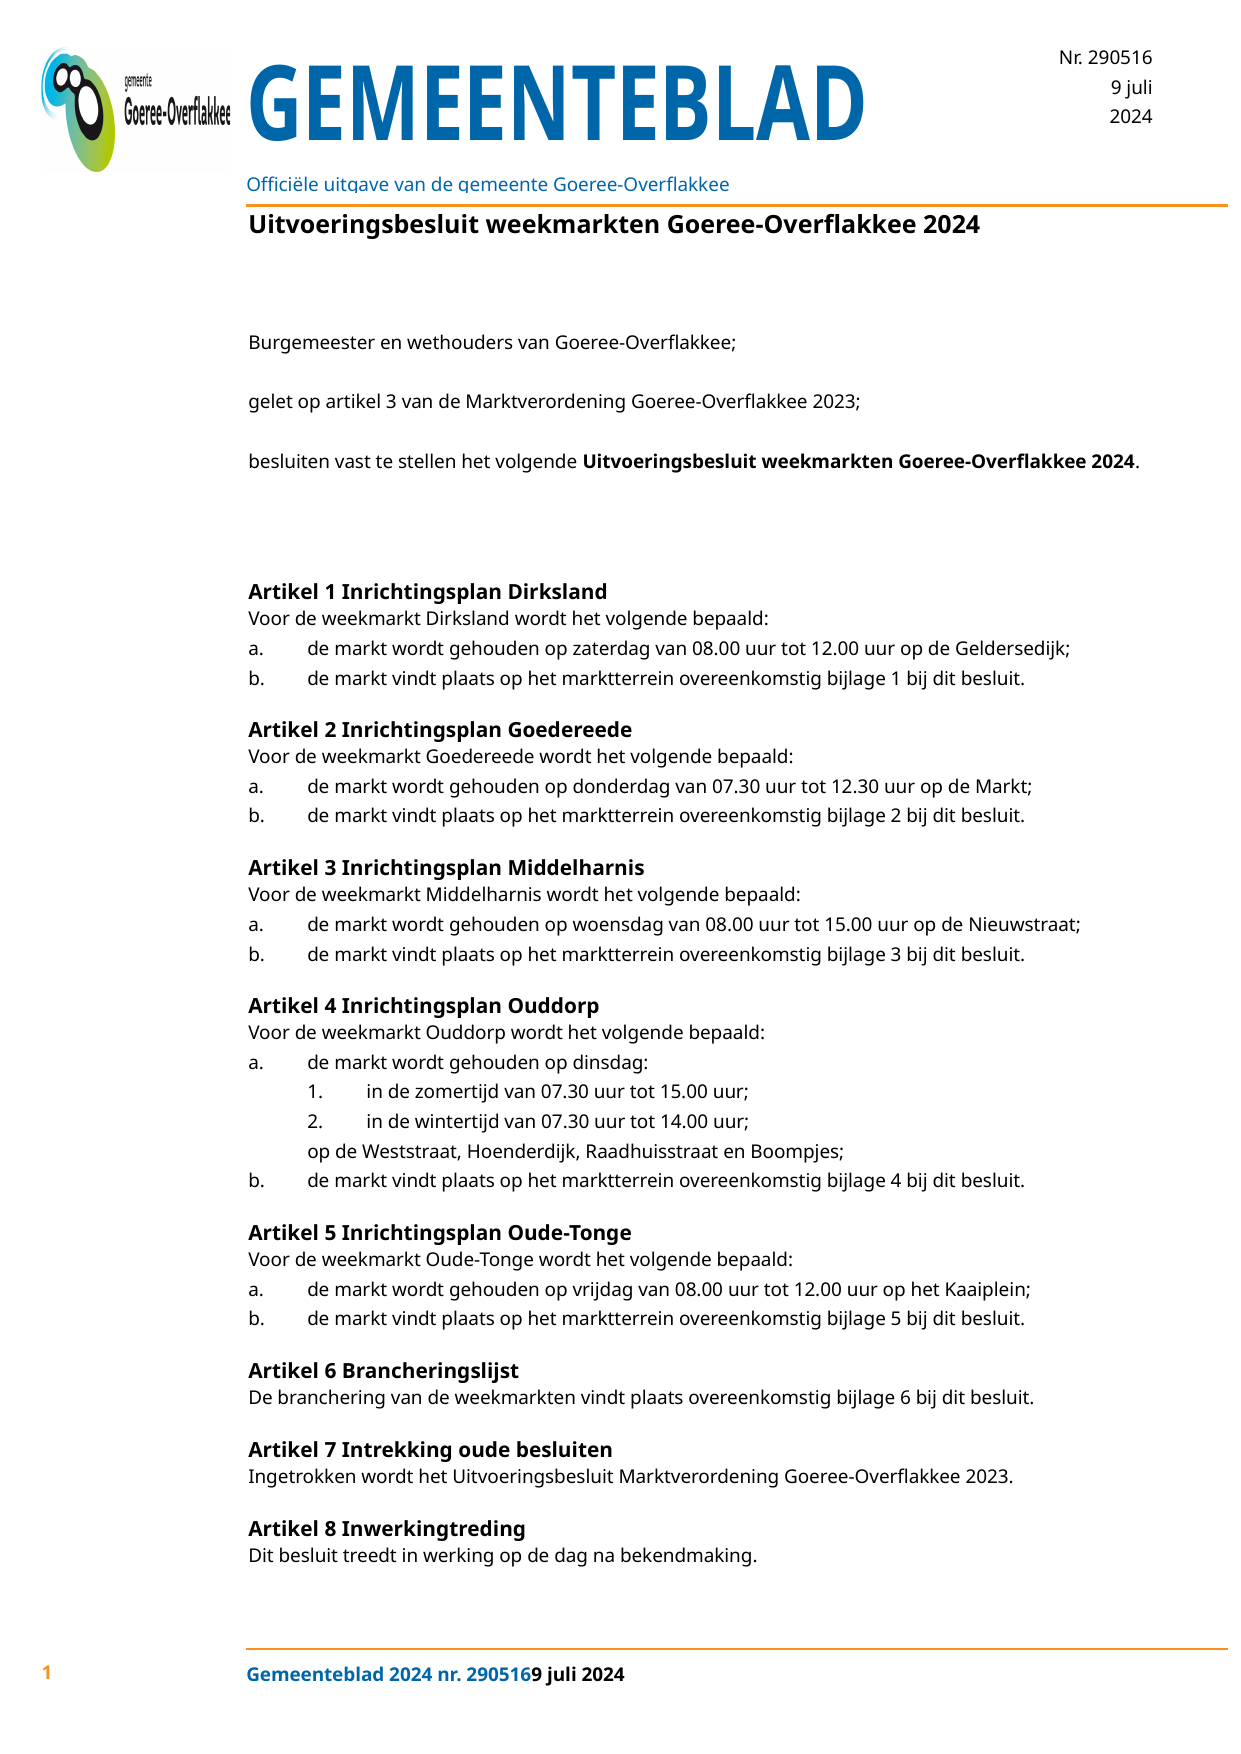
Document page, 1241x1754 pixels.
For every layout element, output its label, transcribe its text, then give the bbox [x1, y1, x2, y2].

text Artikel 5 Inrichtingsplan Oude-Tonge [248, 1218, 1152, 1246]
list de markt wordt gehouden op vrijdag van 08.00 uur tot 12.00 uur op het Kaaiplein; [248, 1276, 1152, 1302]
list de markt wordt gehouden op zaterdag van 08.00 uur tot 12.00 uur op de Geldersedijk; [248, 635, 1152, 661]
text Artikel 6 Brancheringslijst [248, 1356, 1152, 1384]
text Burgemeester en wethouders van Goeree-Overflakkee; [248, 329, 1152, 355]
list in de zomertijd van 07.30 uur tot 15.00 uur; [307, 1079, 1152, 1104]
text Voor de weekmarkt Oude-Tonge wordt het volgende bepaald: [248, 1246, 1152, 1272]
text Voor de weekmarkt Ouddorp wordt het volgende bepaald: [248, 1019, 1152, 1045]
picture [41, 47, 231, 172]
text gelet op artikel 3 van de Marktverordening Goeree-Overflakkee 2023; [248, 389, 1152, 414]
text Ingetrokken wordt het Uitvoeringsbesluit Marktverordening Goeree-Overflakkee 2023. [248, 1463, 1152, 1489]
text Artikel 4 Inrichtingsplan Ouddorp [248, 991, 1152, 1019]
list de markt vindt plaats op het marktterrein overeenkomstig bijlage 4 bij dit besluit. [248, 1167, 1152, 1193]
list de markt vindt plaats op het marktterrein overeenkomstig bijlage 1 bij dit besluit. [248, 665, 1152, 690]
text Voor de weekmarkt Goedereede wordt het volgende bepaald: [248, 743, 1152, 769]
list de markt vindt plaats op het marktterrein overeenkomstig bijlage 2 bij dit besluit. [248, 803, 1152, 828]
text Artikel 7 Intrekking oude besluiten [248, 1435, 1152, 1463]
text Artikel 2 Inrichtingsplan Goedereede [248, 715, 1152, 743]
text De branchering van de weekmarkten vindt plaats overeenkomstig bijlage 6 bij dit besluit. [248, 1384, 1152, 1410]
list de markt wordt gehouden op donderdag van 07.30 uur tot 12.30 uur op de Markt; [248, 773, 1152, 799]
text Voor de weekmarkt Dirksland wordt het volgende bepaald: [248, 606, 1152, 631]
text Artikel 8 Inwerkingtreding [248, 1514, 1152, 1542]
list de markt vindt plaats op het marktterrein overeenkomstig bijlage 3 bij dit besluit. [248, 941, 1152, 966]
list op de Weststraat, Hoenderdijk, Raadhuisstraat en Boompjes; [248, 1138, 1152, 1164]
list de markt wordt gehouden op woensdag van 08.00 uur tot 15.00 uur op de Nieuwstraat; [248, 911, 1152, 937]
text Artikel 1 Inrichtingsplan Dirksland [248, 577, 1152, 606]
list de markt wordt gehouden op dinsdag: [248, 1049, 1152, 1075]
text Dit besluit treedt in werking op de dag na bekendmaking. [248, 1542, 1152, 1568]
text Uitvoeringsbesluit weekmarkten Goeree-Overflakkee 2024 [248, 207, 1152, 241]
list de markt vindt plaats op het marktterrein overeenkomstig bijlage 5 bij dit besluit. [248, 1306, 1152, 1331]
text Artikel 3 Inrichtingsplan Middelharnis [248, 853, 1152, 882]
list in de wintertijd van 07.30 uur tot 14.00 uur; [307, 1108, 1152, 1134]
text besluiten vast te stellen het volgende Uitvoeringsbesluit weekmarkten Goeree-Overflakkee 2024. [248, 448, 1152, 473]
text Voor de weekmarkt Middelharnis wordt het volgende bepaald: [248, 882, 1152, 907]
